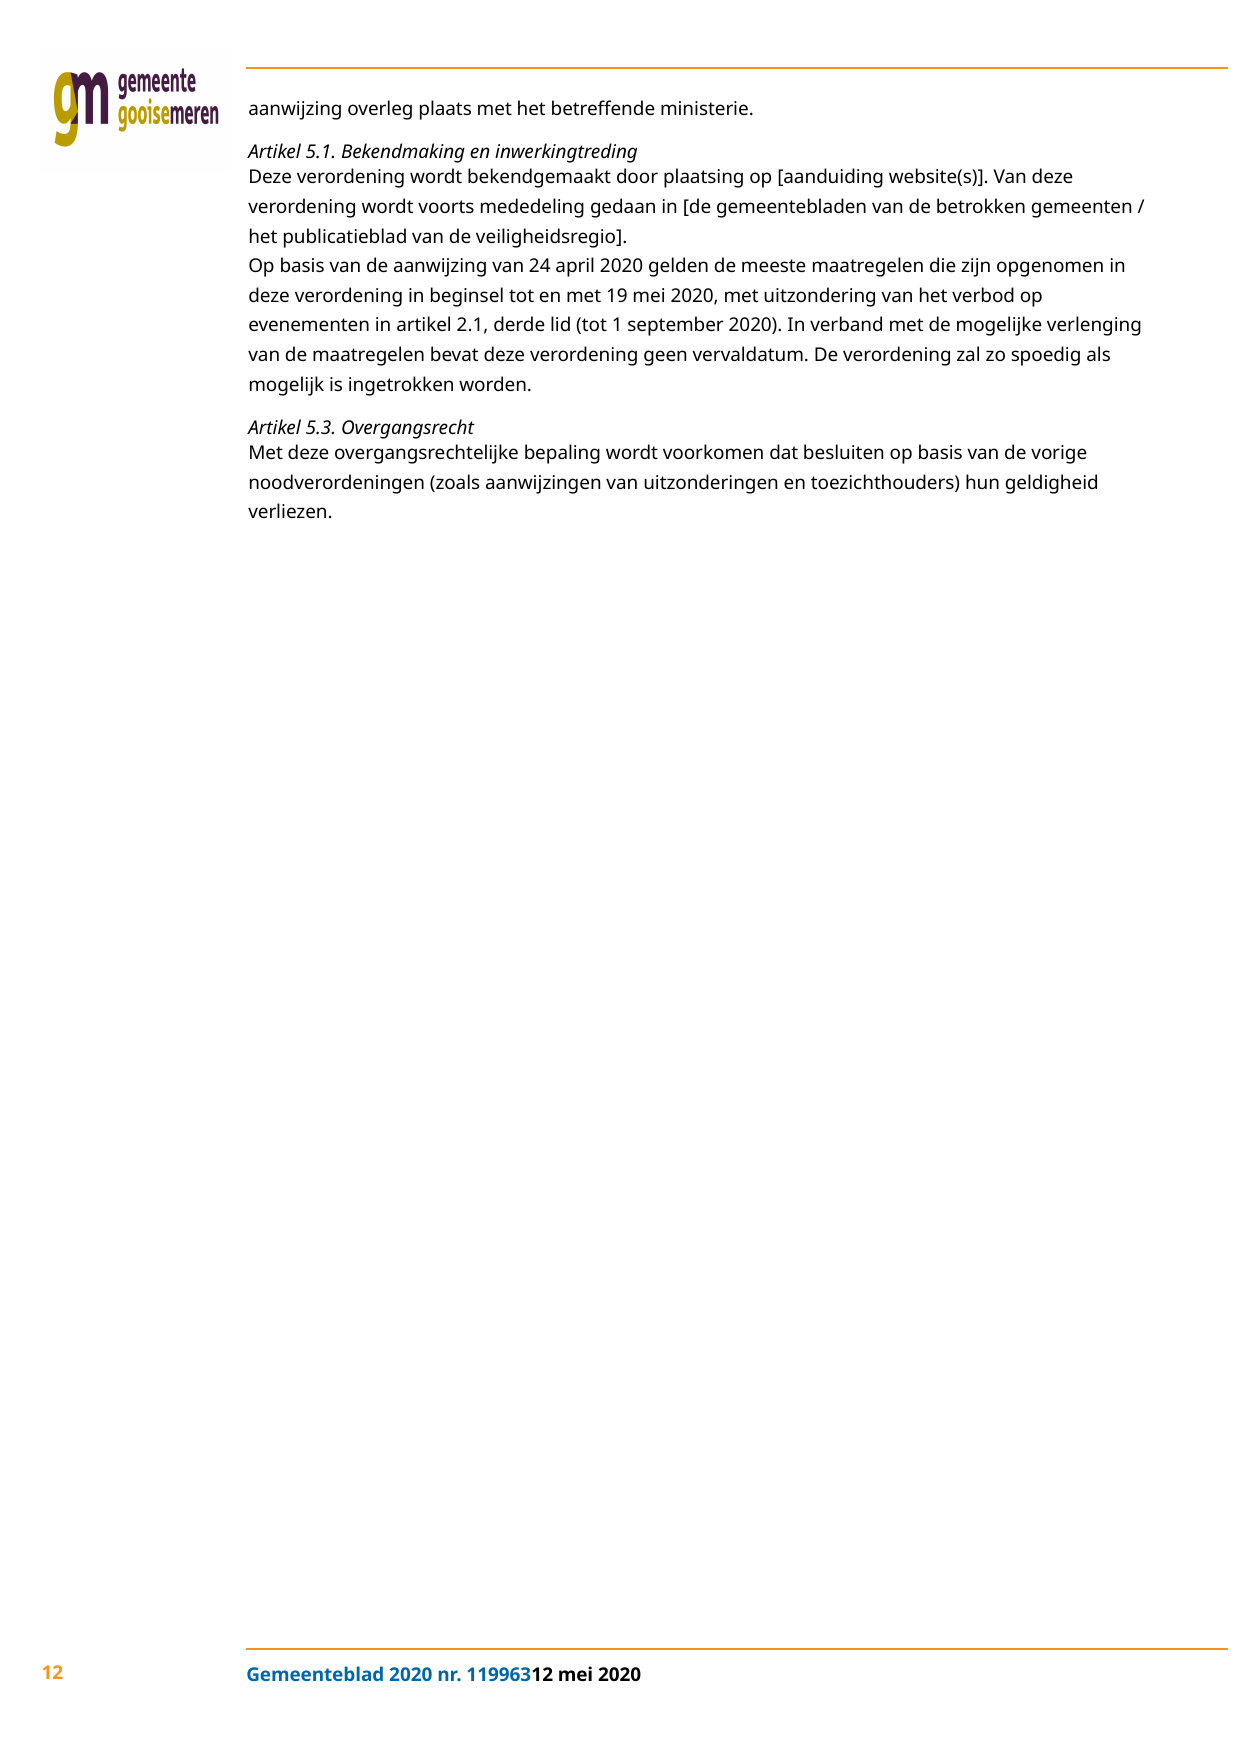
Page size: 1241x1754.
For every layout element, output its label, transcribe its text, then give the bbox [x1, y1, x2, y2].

text aanwijzing overleg plaats met het betreffende ministerie. [248, 95, 1152, 121]
text Artikel 5.3. Overgangsrecht [248, 414, 1152, 439]
picture [41, 47, 231, 172]
text Artikel 5.1. Bekendmaking en inwerkingtreding [248, 138, 1152, 164]
text Met deze overgangsrechtelijke bepaling wordt voorkomen dat besluiten op basis van de vorige noodverordeningen (zoals aanwijzingen van uitzonderingen en toezichthouders) hun geldigheid verliezen. [248, 439, 1152, 524]
text Deze verordening wordt bekendgemaakt door plaatsing op [aanduiding website(s)]. Van deze verordening wordt voorts mededeling gedaan in [de gemeentebladen van de betrokken gemeenten / het publicatieblad van de veiligheidsregio]. [248, 164, 1152, 248]
text Op basis van de aanwijzing van 24 april 2020 gelden de meeste maatregelen die zijn opgenomen in deze verordening in beginsel tot en met 19 mei 2020, met uitzondering van het verbod op evenementen in artikel 2.1, derde lid (tot 1 september 2020). In verband met de mogelijke verlenging van de maatregelen bevat deze verordening geen vervaldatum. De verordening zal zo spoedig als mogelijk is ingetrokken worden. [248, 252, 1152, 396]
